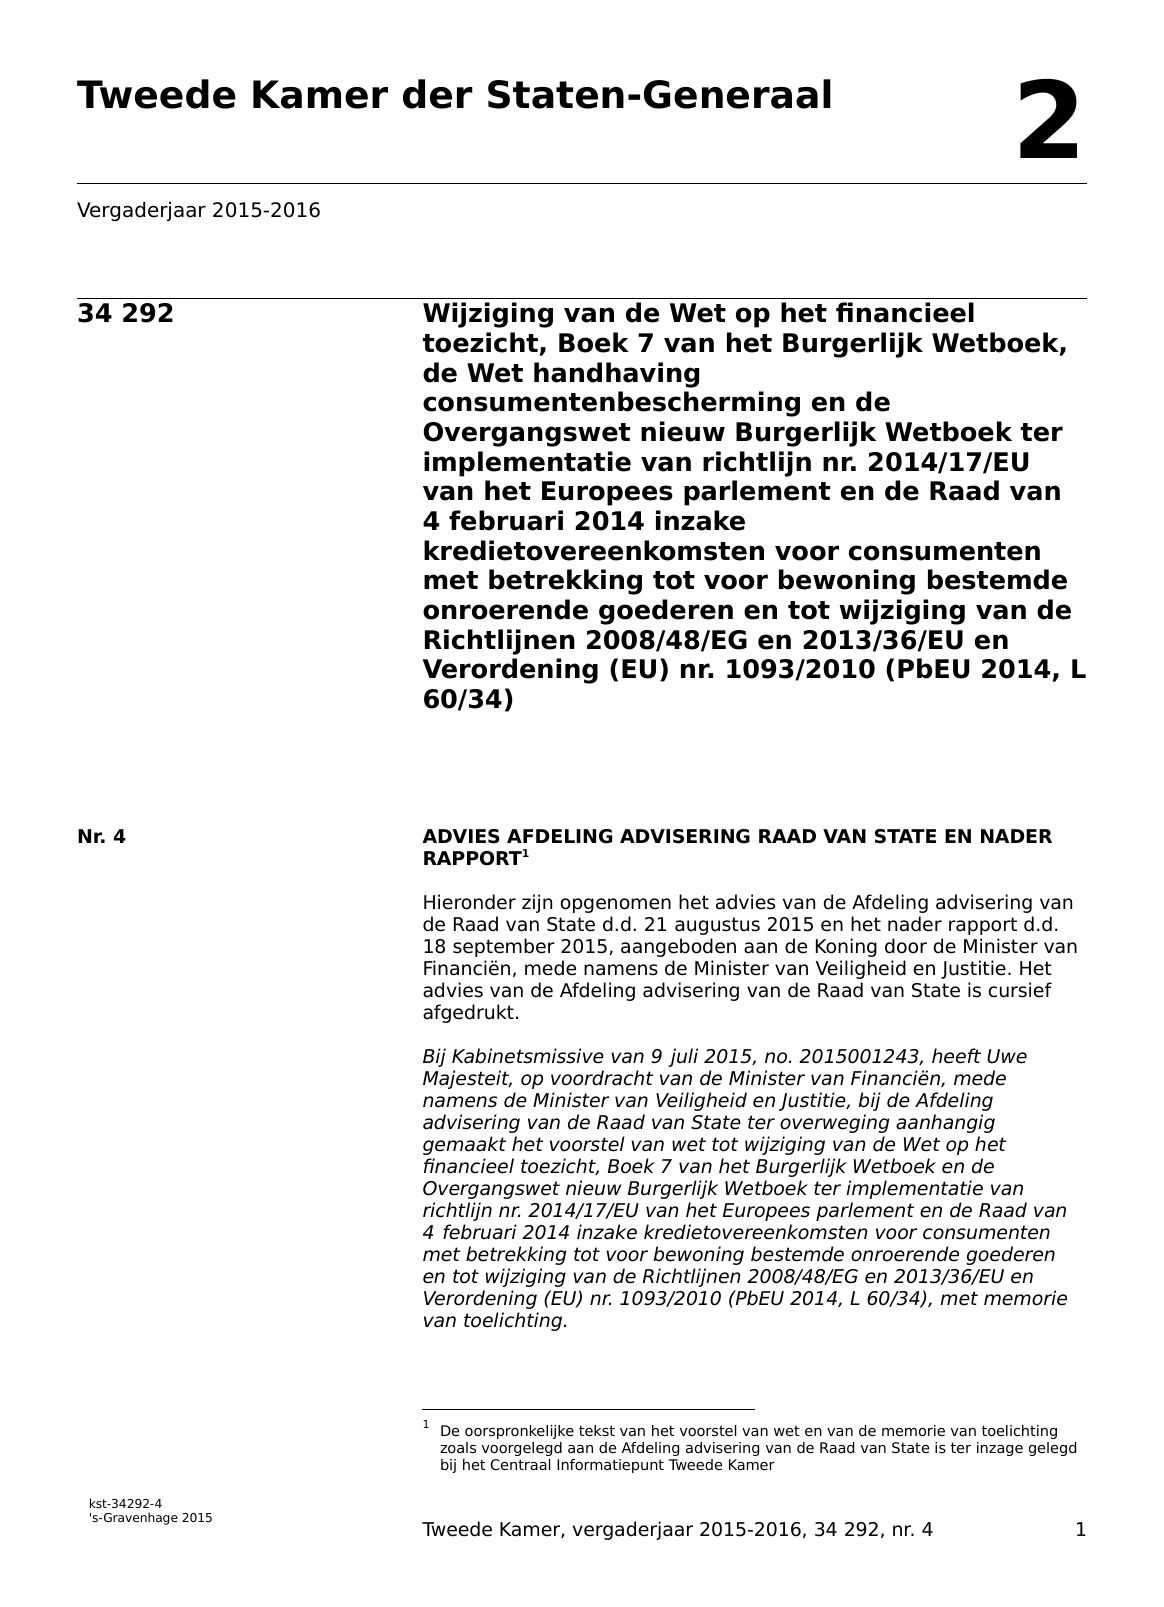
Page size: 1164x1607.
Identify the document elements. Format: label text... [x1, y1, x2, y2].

text Bij Kabinetsmissive van 9 juli 2015, no. 2015001243, heeft Uwe Majesteit, op voordracht van de Minister van Financiën, mede namens de Minister van Veiligheid en Justitie, bij de Afdeling advisering van de Raad van State ter overweging aanhangig gemaakt het voorstel van wet tot wijziging van de Wet op het financieel toezicht, Boek 7 van het Burgerlijk Wetboek en de Overgangswet nieuw Burgerlijk Wetboek ter implementatie van richtlijn nr. 2014/17/EU van het Europees parlement en de Raad van 4 februari 2014 inzake kredietovereenkomsten voor consumenten met betrekking tot voor bewoning bestemde onroerende goederen en tot wijziging van de Richtlijnen 2008/48/EG en 2013/36/EU en Verordening (EU) nr. 1093/2010 (PbEU 2014, L 60/34), met memorie van toelichting. [422, 1046, 1087, 1332]
table_header Tweede Kamer der Staten-Generaal [77, 59, 886, 183]
text 's-Gravenhage 2015 [88, 1511, 323, 1525]
text De oorspronkelijke tekst van het voorstel van wet en van de memorie van toelichting zoals voorgelegd aan de Afdeling advisering van de Raad van State is ter inzage gelegd bij het Centraal Informatiepunt Tweede Kamer [422, 1418, 1087, 1474]
subtitle 34 292 Wijziging van de Wet op het financieel toezicht, Boek 7 van het Burgerlijk Wetboek, de Wet handhaving consumentenbescherming en de Overgangswet nieuw Burgerlijk Wetboek ter implementatie van richtlijn nr. 2014/17/EU van het Europees parlement en de Raad van 4 februari 2014 inzake kredietovereenkomsten voor consumenten met betrekking tot voor bewoning bestemde onroerende goederen en tot wijziging van de Richtlijnen 2008/48/EG en 2013/36/EU en Verordening (EU) nr. 1093/2010 (PbEU 2014, L 60/34) [77, 299, 1087, 714]
text kst-34292-4 [88, 1497, 323, 1511]
subtitle Nr. 4 ADVIES AFDELING ADVISERING RAAD VAN STATE EN NADER RAPPORT [77, 826, 1087, 869]
table_header 2 [886, 59, 1087, 183]
text Hieronder zijn opgenomen het advies van de Afdeling advisering van de Raad van State d.d. 21 augustus 2015 en het nader rapport d.d. 18 september 2015, aangeboden aan de Koning door de Minister van Financiën, mede namens de Minister van Veiligheid en Justitie. Het advies van de Afdeling advisering van de Raad van State is cursief afgedrukt. [422, 892, 1087, 1024]
table_cell Vergaderjaar 2015-2016 [77, 184, 1087, 298]
